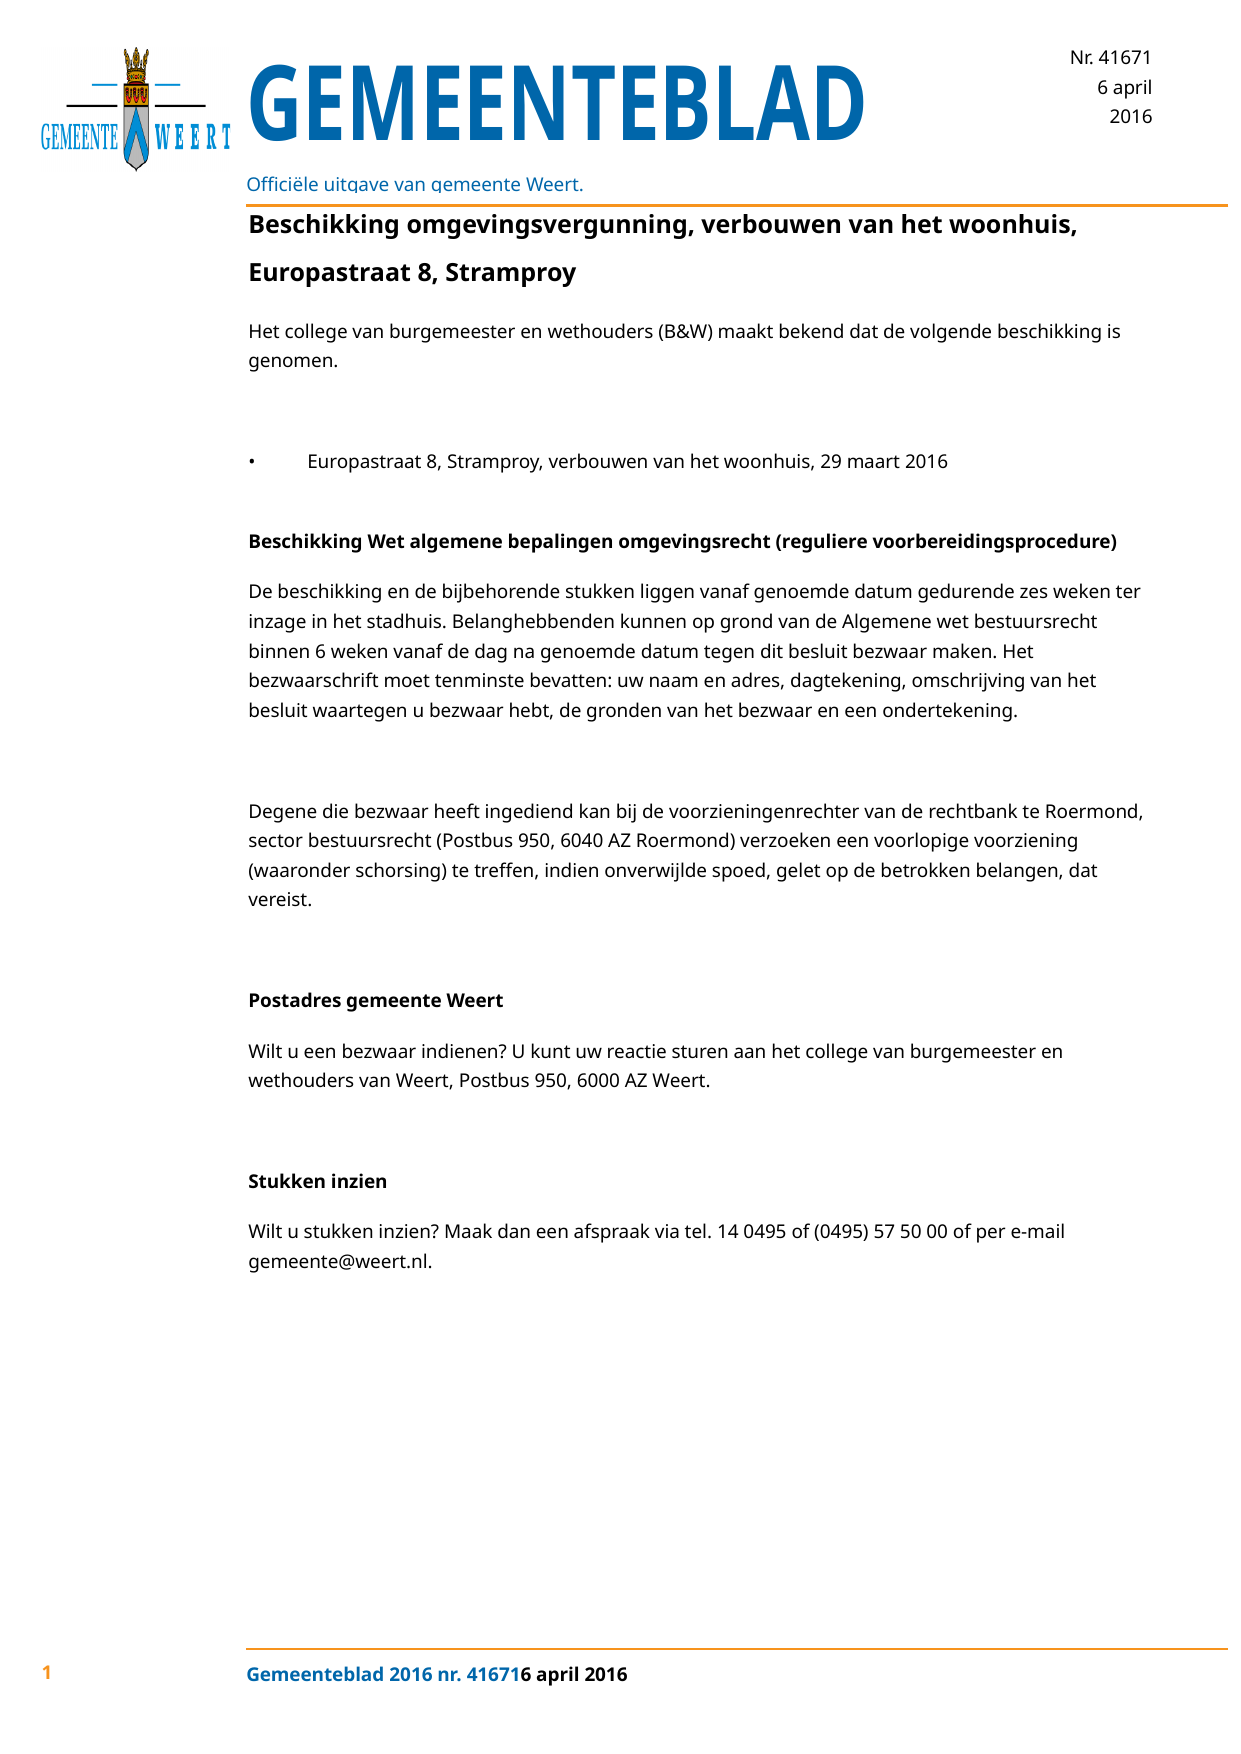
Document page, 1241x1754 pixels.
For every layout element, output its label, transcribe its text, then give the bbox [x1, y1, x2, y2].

text Degene die bezwaar heeft ingediend kan bij de voorzieningenrechter van de rechtbank te Roermond, sector bestuursrecht (Postbus 950, 6040 AZ Roermond) verzoeken een voorlopige voorziening (waaronder schorsing) te treffen, indien onverwijlde spoed, gelet op de betrokken belangen, dat vereist. [248, 798, 1152, 912]
picture [41, 47, 231, 172]
text Beschikking Wet algemene bepalingen omgevingsrecht (reguliere voorbereidingsprocedure) [248, 528, 1152, 554]
text De beschikking en de bijbehorende stukken liggen vanaf genoemde datum gedurende zes weken ter inzage in het stadhuis. Belanghebbenden kunnen op grond van de Algemene wet bestuursrecht binnen 6 weken vanaf de dag na genoemde datum tegen dit besluit bezwaar maken. Het bezwaarschrift moet tenminste bevatten: uw naam en adres, dagtekening, omschrijving van het besluit waartegen u bezwaar hebt, de gronden van het bezwaar en een ondertekening. [248, 579, 1152, 723]
text Stukken inzien [248, 1168, 1152, 1194]
text Wilt u een bezwaar indienen? U kunt uw reactie sturen aan het college van burgemeester en wethouders van Weert, Postbus 950, 6000 AZ Weert. [248, 1038, 1152, 1093]
text Het college van burgemeester en wethouders (B&W) maakt bekend dat de volgende beschikking is genomen. [248, 318, 1152, 373]
text Beschikking omgevingsvergunning, verbouwen van het woonhuis, Europastraat 8, Stramproy [248, 207, 1152, 288]
text Wilt u stukken inzien? Maak dan een afspraak via tel. 14 0495 of (0495) 57 50 00 of per e-mail gemeente@weert.nl. [248, 1219, 1152, 1274]
list Europastraat 8, Stramproy, verbouwen van het woonhuis, 29 maart 2016 [248, 448, 1152, 474]
text Postadres gemeente Weert [248, 987, 1152, 1013]
